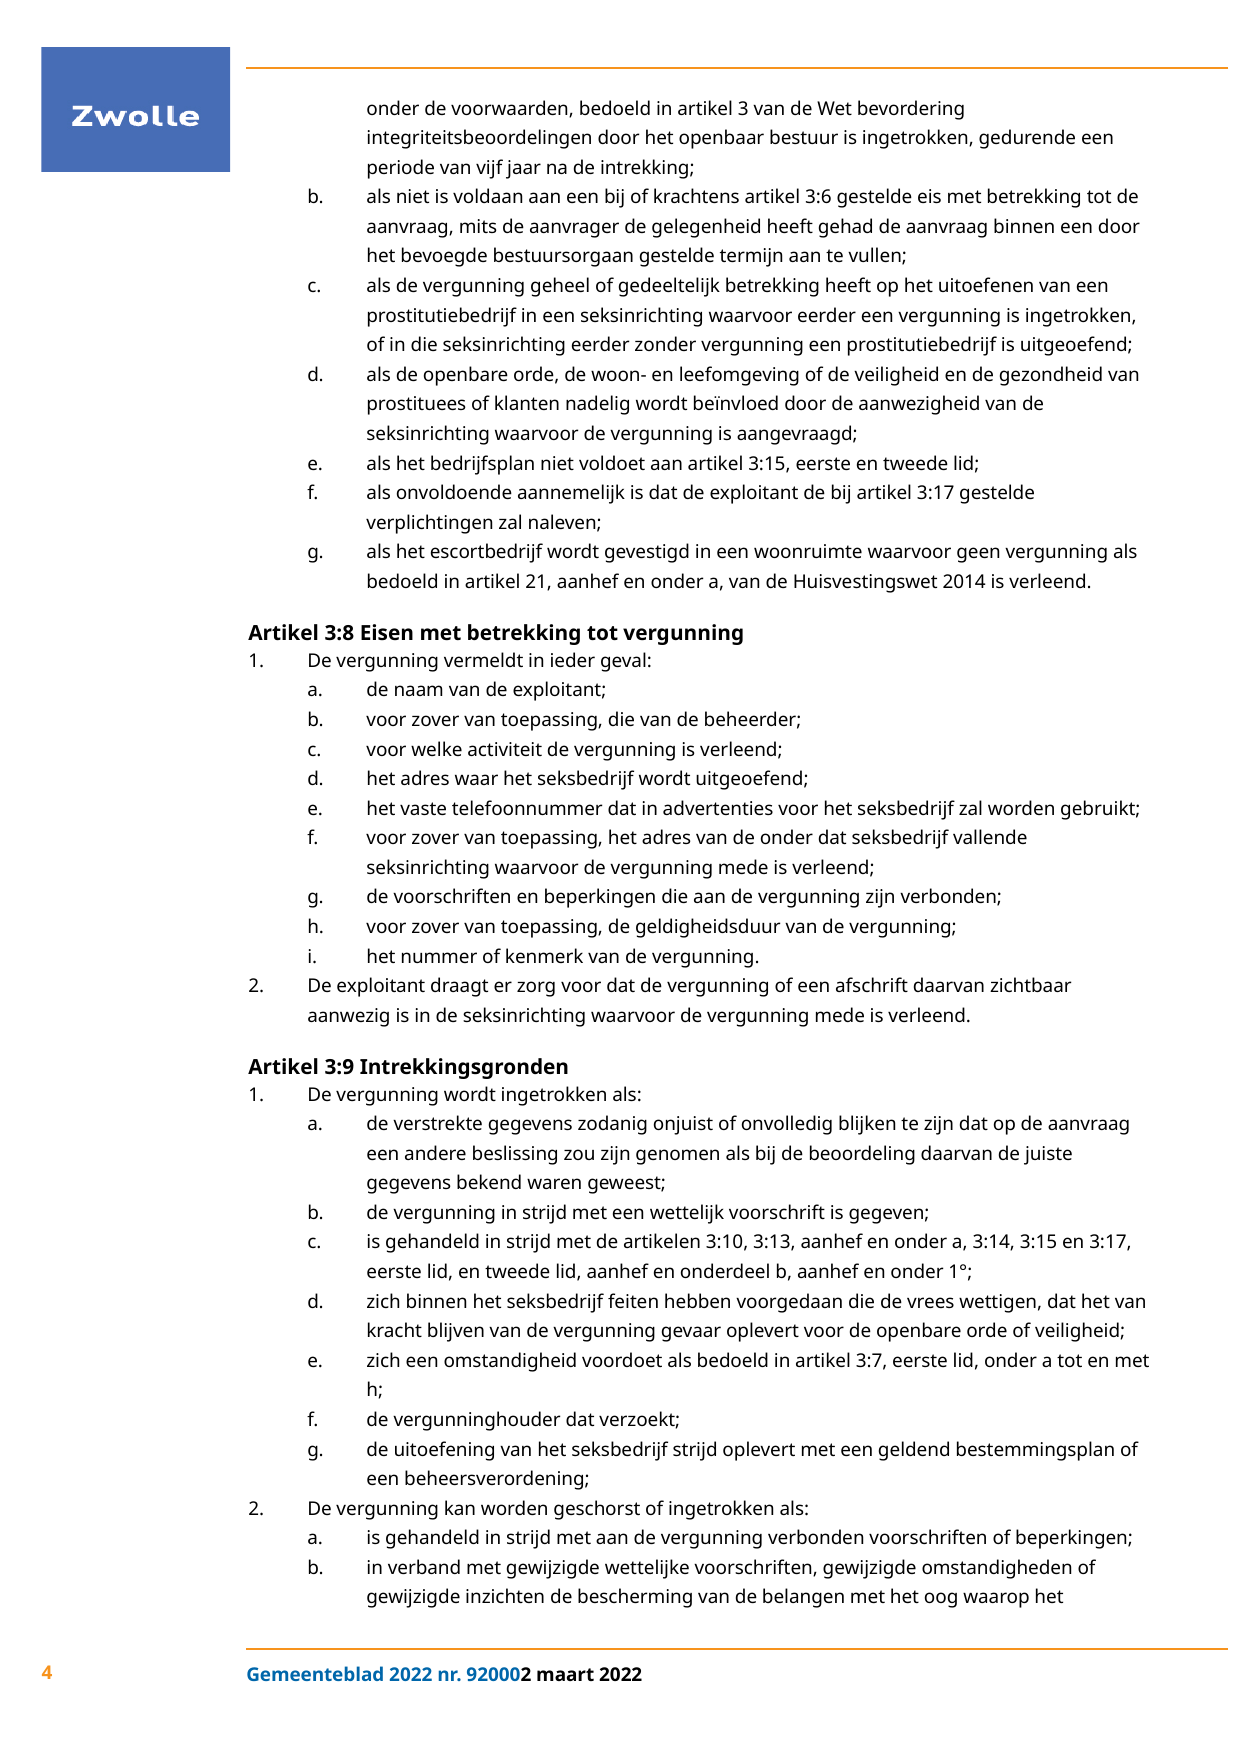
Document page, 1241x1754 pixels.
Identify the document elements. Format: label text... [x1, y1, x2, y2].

list voor zover van toepassing, het adres van de onder dat seksbedrijf vallende seksinrichting waarvoor de vergunning mede is verleend; [307, 824, 1152, 880]
list De vergunning vermeldt in ieder geval: [248, 647, 1152, 673]
list de voorschriften en beperkingen die aan de vergunning zijn verbonden; [307, 884, 1152, 909]
text Artikel 3:9 Intrekkingsgronden [248, 1052, 1152, 1081]
text Artikel 3:8 Eisen met betrekking tot vergunning [248, 618, 1152, 647]
list als niet is voldaan aan een bij of krachtens artikel 3:6 gestelde eis met betrekking tot de aanvraag, mits de aanvrager de gelegenheid heeft gehad de aanvraag binnen een door het bevoegde bestuursorgaan gestelde termijn aan te vullen; [307, 183, 1152, 268]
list in verband met gewijzigde wettelijke voorschriften, gewijzigde omstandigheden of gewijzigde inzichten de bescherming van de belangen met het oog waarop het [307, 1554, 1152, 1609]
list De vergunning wordt ingetrokken als: [248, 1081, 1152, 1107]
list voor welke activiteit de vergunning is verleend; [307, 736, 1152, 761]
list als de openbare orde, de woon- en leefomgeving of de veiligheid en de gezondheid van prostituees of klanten nadelig wordt beïnvloed door de aanwezigheid van de seksinrichting waarvoor de vergunning is aangevraagd; [307, 361, 1152, 446]
list voor zover van toepassing, die van de beheerder; [307, 706, 1152, 732]
list de verstrekte gegevens zodanig onjuist of onvolledig blijken te zijn dat op de aanvraag een andere beslissing zou zijn genomen als bij de beoordeling daarvan de juiste gegevens bekend waren geweest; [307, 1110, 1152, 1195]
list het nummer of kenmerk van de vergunning. [307, 943, 1152, 968]
list de uitoefening van het seksbedrijf strijd oplevert met een geldend bestemmingsplan of een beheersverordening; [307, 1436, 1152, 1491]
list voor zover van toepassing, de geldigheidsduur van de vergunning; [307, 913, 1152, 939]
list als de vergunning geheel of gedeeltelijk betrekking heeft op het uitoefenen van een prostitutiebedrijf in een seksinrichting waarvoor eerder een vergunning is ingetrokken, of in die seksinrichting eerder zonder vergunning een prostitutiebedrijf is uitgeoefend; [307, 272, 1152, 357]
list zich binnen het seksbedrijf feiten hebben voorgedaan die de vrees wettigen, dat het van kracht blijven van de vergunning gevaar oplevert voor de openbare orde of veiligheid; [307, 1288, 1152, 1343]
list onder de voorwaarden, bedoeld in artikel 3 van de Wet bevordering integriteitsbeoordelingen door het openbaar bestuur is ingetrokken, gedurende een periode van vijf jaar na de intrekking; [307, 95, 1152, 180]
list De exploitant draagt er zorg voor dat de vergunning of een afschrift daarvan zichtbaar aanwezig is in de seksinrichting waarvoor de vergunning mede is verleend. [248, 972, 1152, 1028]
list de vergunninghouder dat verzoekt; [307, 1406, 1152, 1432]
list als het bedrijfsplan niet voldoet aan artikel 3:15, eerste en tweede lid; [307, 450, 1152, 476]
list het adres waar het seksbedrijf wordt uitgeoefend; [307, 765, 1152, 791]
list is gehandeld in strijd met de artikelen 3:10, 3:13, aanhef en onder a, 3:14, 3:15 en 3:17, eerste lid, en tweede lid, aanhef en onderdeel b, aanhef en onder 1°; [307, 1229, 1152, 1284]
list het vaste telefoonnummer dat in advertenties voor het seksbedrijf zal worden gebruikt; [307, 795, 1152, 821]
list als het escortbedrijf wordt gevestigd in een woonruimte waarvoor geen vergunning als bedoeld in artikel 21, aanhef en onder a, van de Huisvestingswet 2014 is verleend. [307, 538, 1152, 594]
list de naam van de exploitant; [307, 677, 1152, 702]
list De vergunning kan worden geschorst of ingetrokken als: [248, 1495, 1152, 1521]
picture [41, 47, 231, 172]
list als onvoldoende aannemelijk is dat de exploitant de bij artikel 3:17 gestelde verplichtingen zal naleven; [307, 479, 1152, 535]
list de vergunning in strijd met een wettelijk voorschrift is gegeven; [307, 1199, 1152, 1225]
list is gehandeld in strijd met aan de vergunning verbonden voorschriften of beperkingen; [307, 1524, 1152, 1550]
list zich een omstandigheid voordoet als bedoeld in artikel 3:7, eerste lid, onder a tot en met h; [307, 1347, 1152, 1402]
